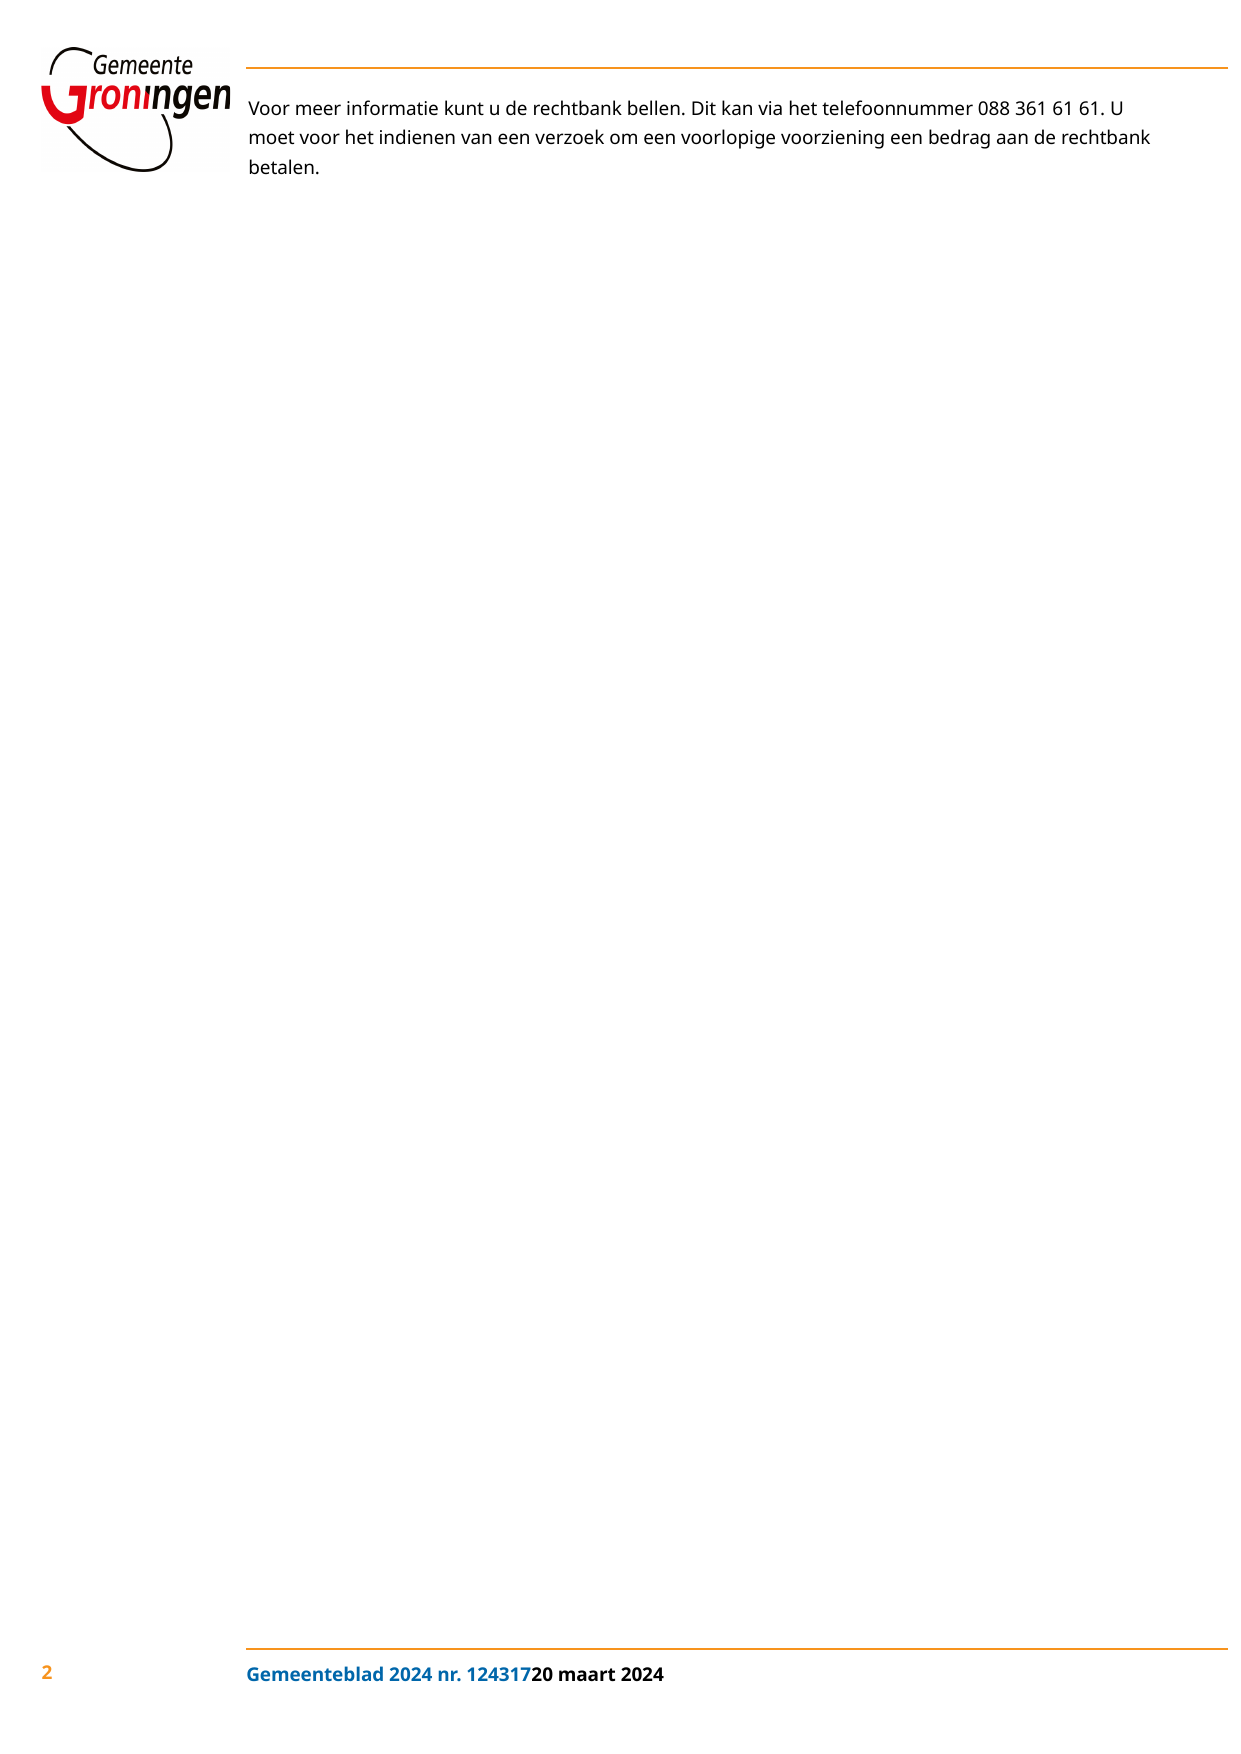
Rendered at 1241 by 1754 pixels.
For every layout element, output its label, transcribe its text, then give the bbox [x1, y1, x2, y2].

picture [41, 47, 231, 172]
text Voor meer informatie kunt u de rechtbank bellen. Dit kan via het telefoonnummer 088 361 61 61. U moet voor het indienen van een verzoek om een voorlopige voorziening een bedrag aan de rechtbank betalen. [248, 95, 1152, 180]
